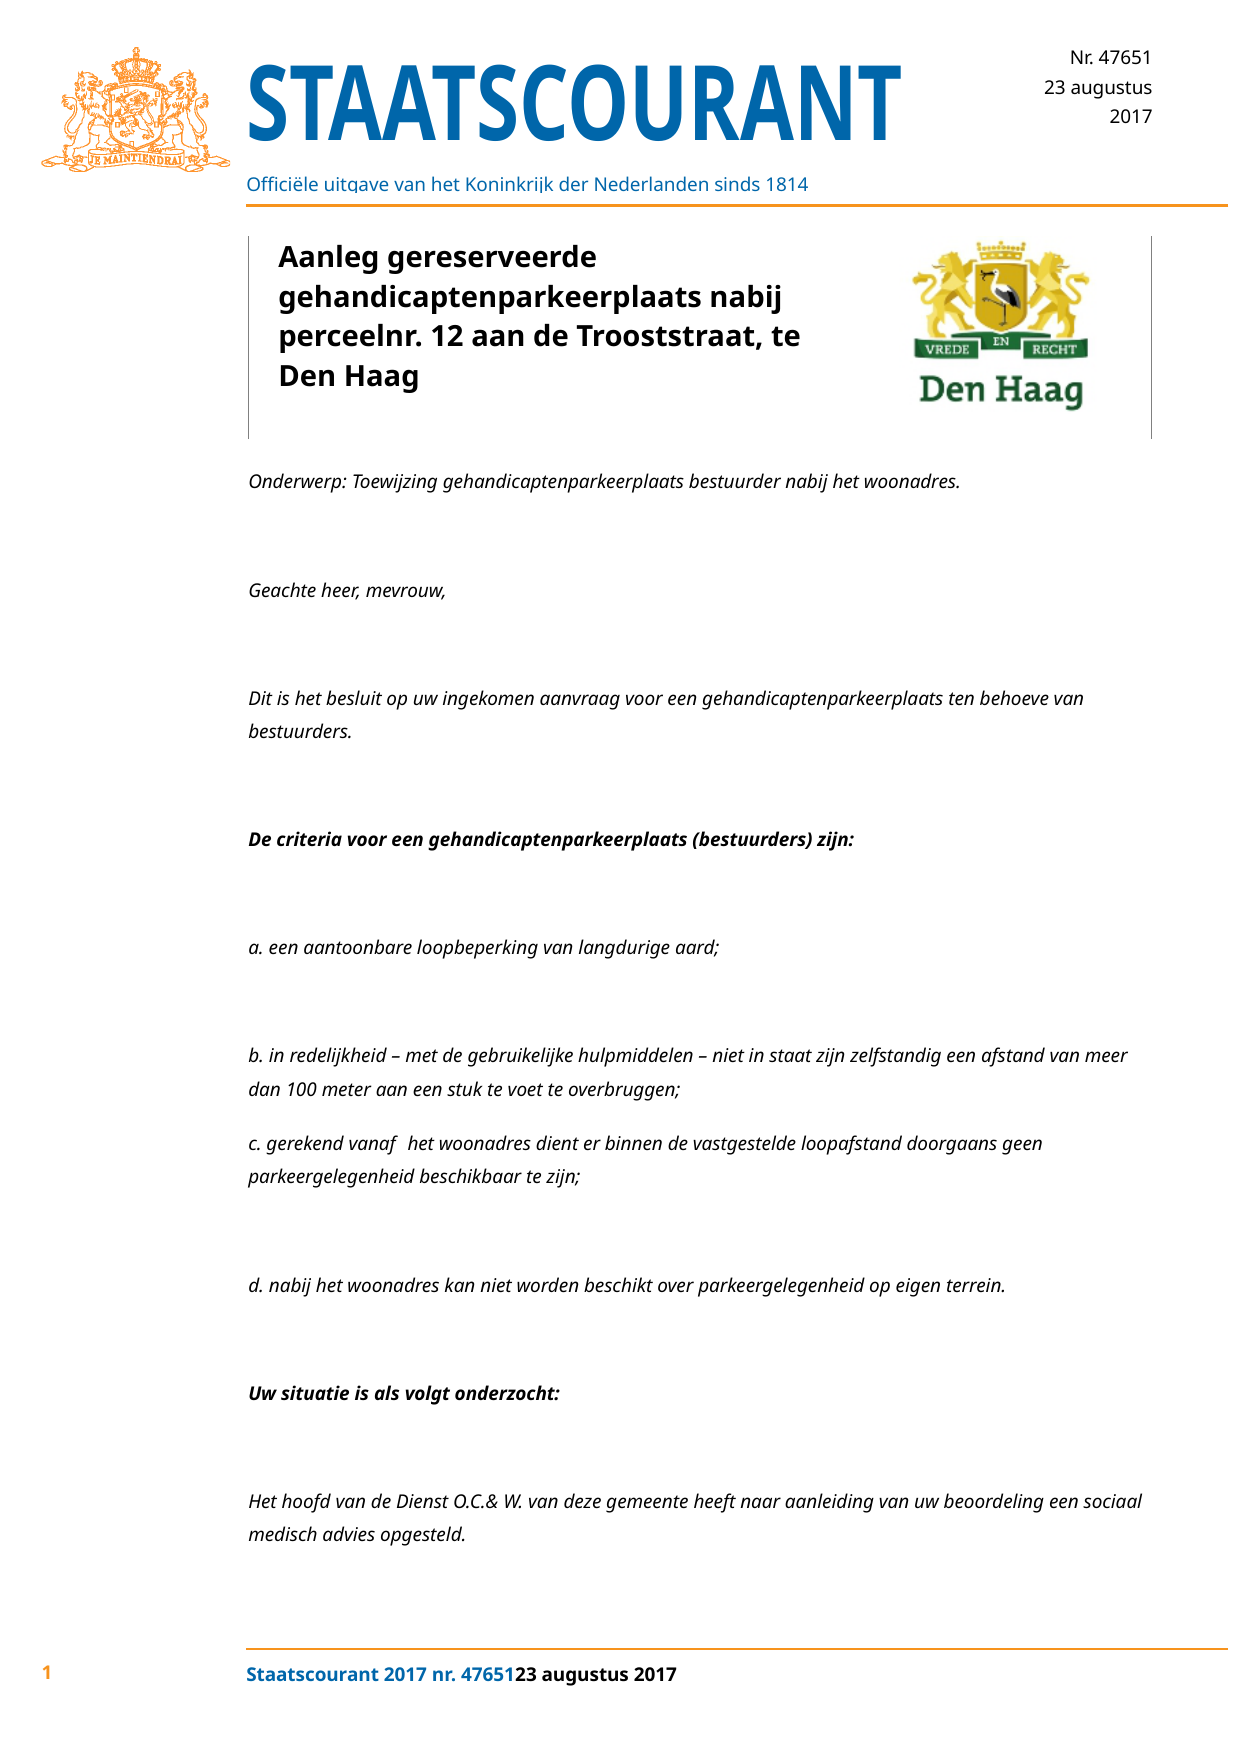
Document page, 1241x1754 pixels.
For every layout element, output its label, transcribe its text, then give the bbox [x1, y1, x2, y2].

picture [41, 47, 231, 172]
text b. in redelijkheid – met de gebruikelijke hulpmiddelen – niet in staat zijn zelfstandig een afstand van meer dan 100 meter aan een stuk te voet te overbruggen; [248, 1043, 1152, 1102]
table_header Aanleg gereserveerde gehandicaptenparkeerplaats nabij perceelnr. 12 aan de Trooststraat, te Den Haag [249, 236, 850, 439]
text Geachte heer, mevrouw, [248, 577, 1152, 602]
text d. nabij het woonadres kan niet worden beschikt over parkeergelegenheid op eigen terrein. [248, 1272, 1152, 1297]
text De criteria voor een gehandicaptenparkeerplaats (bestuurders) zijn: [248, 826, 1152, 852]
table_header [1103, 236, 1151, 413]
table_header [850, 236, 899, 413]
text Uw situatie is als volgt onderzocht: [248, 1380, 1152, 1406]
text Het hoofd van de Dienst O.C.& W. van deze gemeente heeft naar aanleiding van uw beoordeling een sociaal medisch advies opgesteld. [248, 1488, 1152, 1547]
text Onderwerp: Toewijzing gehandicaptenparkeerplaats bestuurder nabij het woonadres. [248, 469, 1152, 494]
text c. gerekend vanaf het woonadres dient er binnen de vastgestelde loopafstand doorgaans geen parkeergelegenheid beschikbaar te zijn; [248, 1130, 1152, 1189]
table_header [850, 414, 1151, 439]
text a. een aantoonbare loopbeperking van langdurige aard; [248, 934, 1152, 960]
text Dit is het besluit op uw ingekomen aanvraag voor een gehandicaptenparkeerplaats ten behoeve van bestuurders. [248, 685, 1152, 744]
picture [899, 236, 1103, 414]
